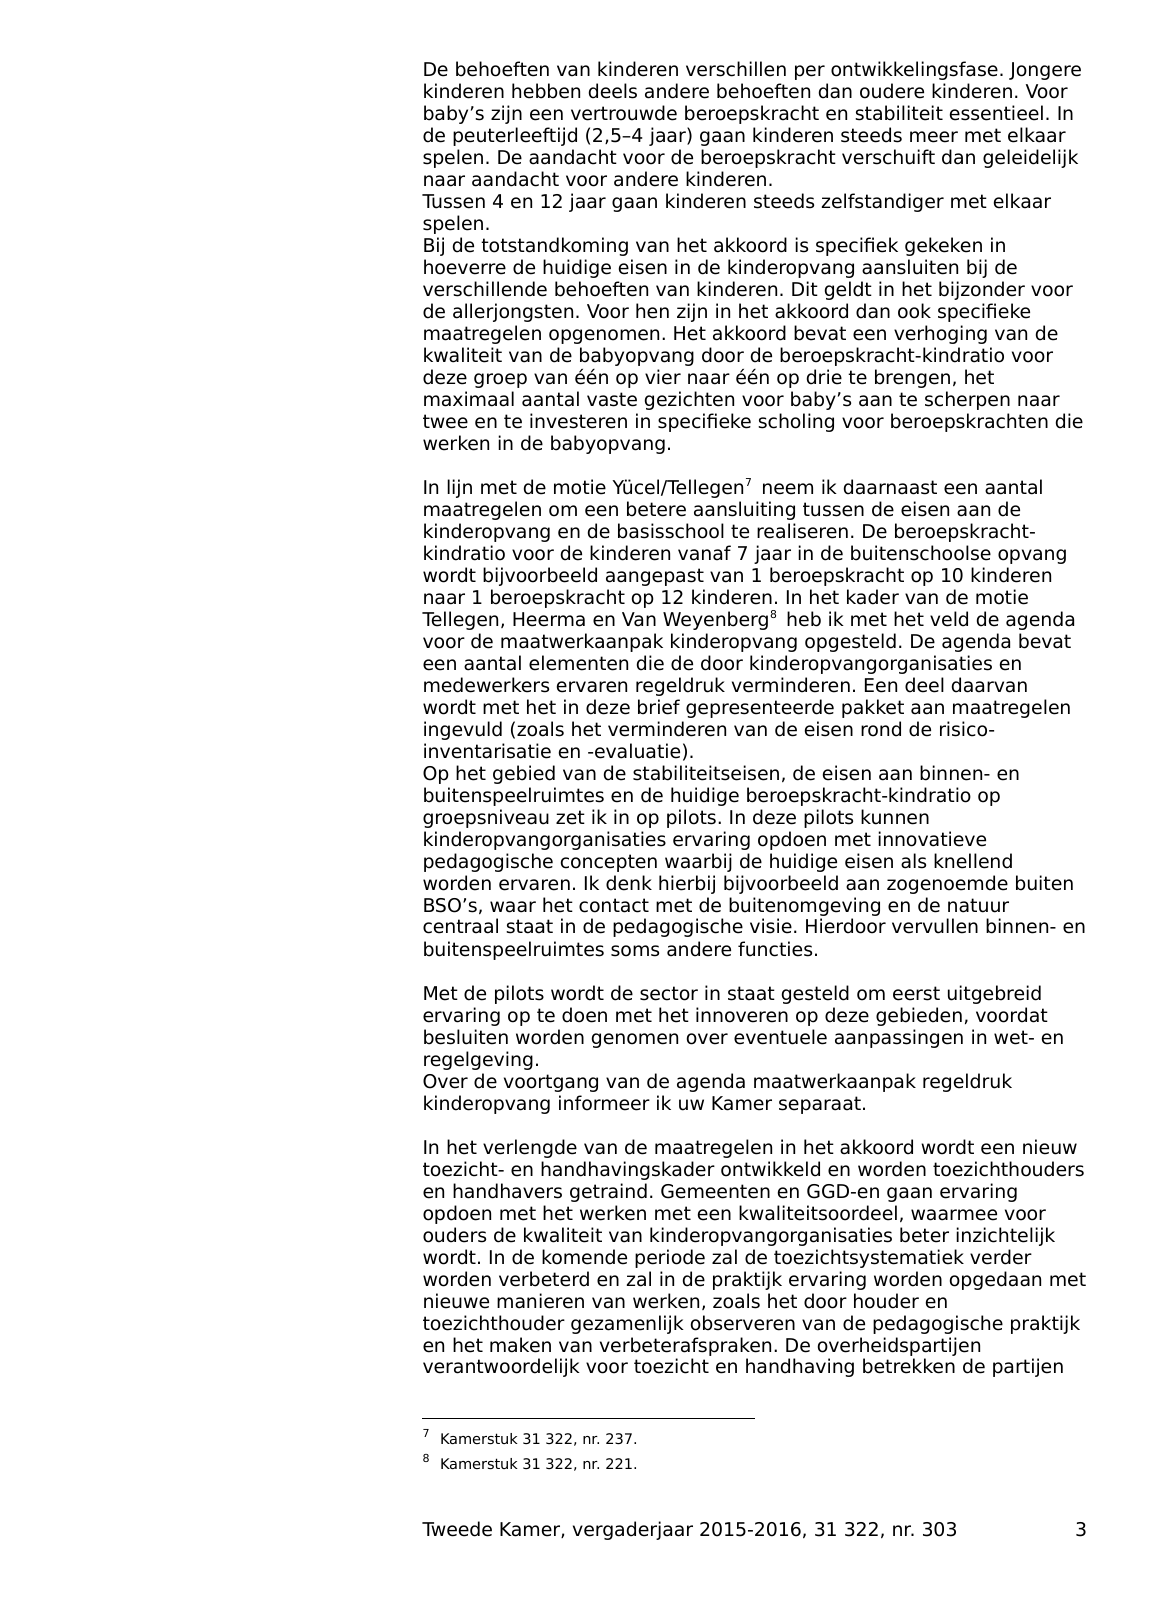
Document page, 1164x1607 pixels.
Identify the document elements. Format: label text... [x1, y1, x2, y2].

text De behoeften van kinderen verschillen per ontwikkelingsfase. Jongere kinderen hebben deels andere behoeften dan oudere kinderen. Voor baby’s zijn een vertrouwde beroepskracht en stabiliteit essentieel. In de peuterleeftijd (2,5–4 jaar) gaan kinderen steeds meer met elkaar spelen. De aandacht voor de beroepskracht verschuift dan geleidelijk naar aandacht voor andere kinderen. [422, 59, 1087, 191]
text Tussen 4 en 12 jaar gaan kinderen steeds zelfstandiger met elkaar spelen. [422, 191, 1087, 235]
text In het verlengde van de maatregelen in het akkoord wordt een nieuw toezicht- en handhavingskader ontwikkeld en worden toezichthouders en handhavers getraind. Gemeenten en GGD-en gaan ervaring opdoen met het werken met een kwaliteitsoordeel, waarmee voor ouders de kwaliteit van kinderopvangorganisaties beter inzichtelijk wordt. In de komende periode zal de toezichtsystematiek verder worden verbeterd en zal in de praktijk ervaring worden opgedaan met nieuwe manieren van werken, zoals het door houder en toezichthouder gezamenlijk observeren van de pedagogische praktijk en het maken van verbeterafspraken. De overheidspartijen verantwoordelijk voor toezicht en handhaving betrekken de partijen [422, 1137, 1087, 1378]
text Kamerstuk 31 322, nr. 221. [422, 1452, 1087, 1474]
text Op het gebied van de stabiliteitseisen, de eisen aan binnen- en buitenspeelruimtes en de huidige beroepskracht-kindratio op groepsniveau zet ik in op pilots. In deze pilots kunnen kinderopvangorganisaties ervaring opdoen met innovatieve pedagogische concepten waarbij de huidige eisen als knellend worden ervaren. Ik denk hierbij bijvoorbeeld aan zogenoemde buiten BSO’s, waar het contact met de buitenomgeving en de natuur centraal staat in de pedagogische visie. Hierdoor vervullen binnen- en buitenspeelruimtes soms andere functies. [422, 763, 1087, 960]
text Bij de totstandkoming van het akkoord is specifiek gekeken in hoeverre de huidige eisen in de kinderopvang aansluiten bij de verschillende behoeften van kinderen. Dit geldt in het bijzonder voor de allerjongsten. Voor hen zijn in het akkoord dan ook specifieke maatregelen opgenomen. Het akkoord bevat een verhoging van de kwaliteit van de babyopvang door de beroepskracht-kindratio voor deze groep van één op vier naar één op drie te brengen, het maximaal aantal vaste gezichten voor baby’s aan te scherpen naar twee en te investeren in specifieke scholing voor beroepskrachten die werken in de babyopvang. [422, 235, 1087, 455]
text Kamerstuk 31 322, nr. 237. [422, 1427, 1087, 1449]
text Met de pilots wordt de sector in staat gesteld om eerst uitgebreid ervaring op te doen met het innoveren op deze gebieden, voordat besluiten worden genomen over eventuele aanpassingen in wet- en regelgeving. [422, 983, 1087, 1071]
text In lijn met de motie Yücel/Tellegen neem ik daarnaast een aantal maatregelen om een betere aansluiting tussen de eisen aan de kinderopvang en de basisschool te realiseren. De beroepskracht-kindratio voor de kinderen vanaf 7 jaar in de buitenschoolse opvang wordt bijvoorbeeld aangepast van 1 beroepskracht op 10 kinderen naar 1 beroepskracht op 12 kinderen. In het kader van de motie Tellegen, Heerma en Van Weyenberg heb ik met het veld de agenda voor de maatwerkaanpak kinderopvang opgesteld. De agenda bevat een aantal elementen die de door kinderopvangorganisaties en medewerkers ervaren regeldruk verminderen. Een deel daarvan wordt met het in deze brief gepresenteerde pakket aan maatregelen ingevuld (zoals het verminderen van de eisen rond de risico-inventarisatie en -evaluatie). [422, 477, 1087, 763]
text Over de voortgang van de agenda maatwerkaanpak regeldruk kinderopvang informeer ik uw Kamer separaat. [422, 1071, 1087, 1114]
